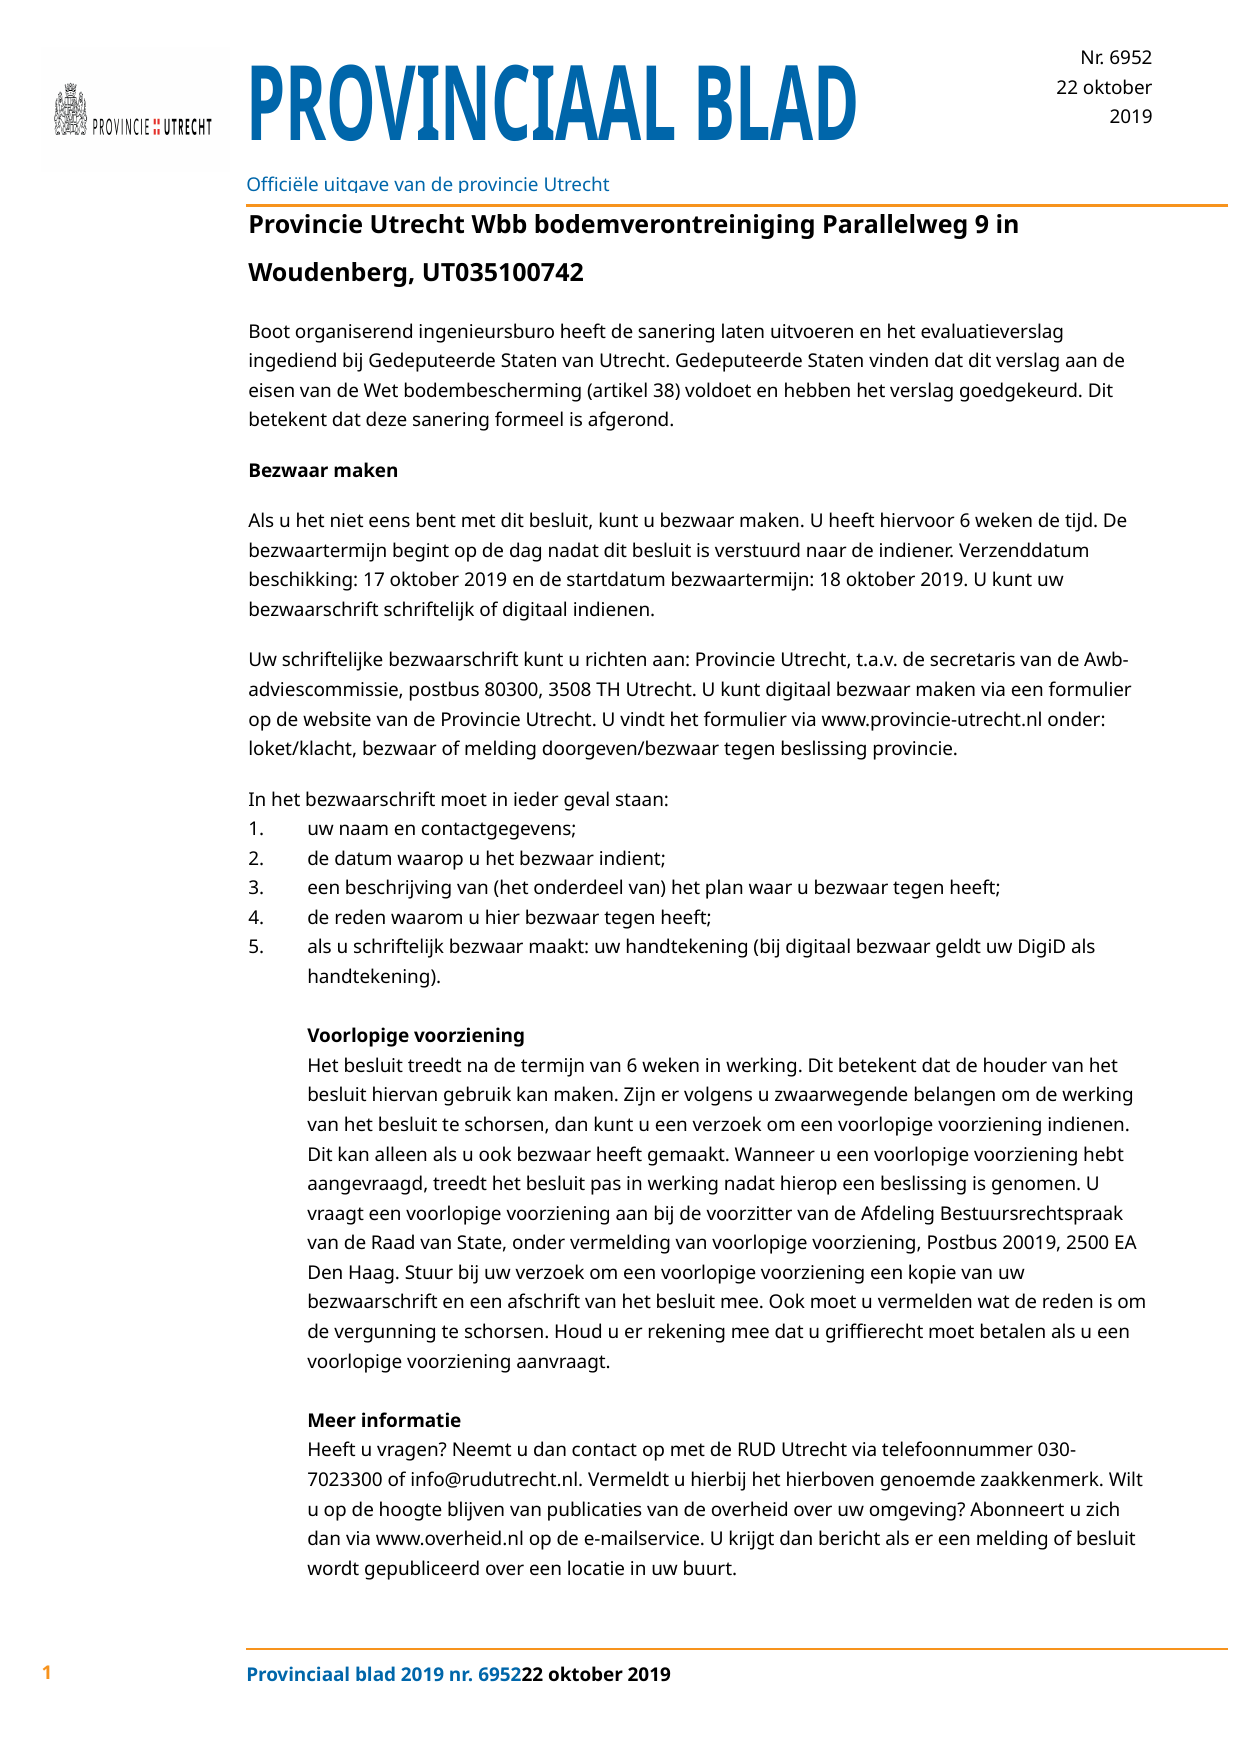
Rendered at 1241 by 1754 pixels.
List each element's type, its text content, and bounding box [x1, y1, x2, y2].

list Meer informatie [248, 1407, 1152, 1433]
list de reden waarom u hier bezwaar tegen heeft; [248, 904, 1152, 930]
list Heeft u vragen? Neemt u dan contact op met de RUD Utrecht via telefoonnummer 030-7023300 of info@rudutrecht.nl. Vermeldt u hierbij het hierboven genoemde zaakkenmerk. Wilt u op de hoogte blijven van publicaties van de overheid over uw omgeving? Abonneert u zich dan via www.overheid.nl op de e-mailservice. U krijgt dan bericht als er een melding of besluit wordt gepubliceerd over een locatie in uw buurt. [248, 1437, 1152, 1581]
text Als u het niet eens bent met dit besluit, kunt u bezwaar maken. U heeft hiervoor 6 weken de tijd. De bezwaartermijn begint op de dag nadat dit besluit is verstuurd naar de indiener. Verzenddatum beschikking: 17 oktober 2019 en de startdatum bezwaartermijn: 18 oktober 2019. U kunt uw bezwaarschrift schriftelijk of digitaal indienen. [248, 507, 1152, 622]
list als u schriftelijk bezwaar maakt: uw handtekening (bij digitaal bezwaar geldt uw DigiD als handtekening). [248, 934, 1152, 989]
text In het bezwaarschrift moet in ieder geval staan: [248, 786, 1152, 812]
list Voorlopige voorziening [248, 1022, 1152, 1048]
list de datum waarop u het bezwaar indient; [248, 845, 1152, 871]
text Bezwaar maken [248, 457, 1152, 483]
list Het besluit treedt na de termijn van 6 weken in werking. Dit betekent dat de houder van het besluit hiervan gebruik kan maken. Zijn er volgens u zwaarwegende belangen om de werking van het besluit te schorsen, dan kunt u een verzoek om een voorlopige voorziening indienen. Dit kan alleen als u ook bezwaar heeft gemaakt. Wanneer u een voorlopige voorziening hebt aangevraagd, treedt het besluit pas in werking nadat hierop een beslissing is genomen. U vraagt een voorlopige voorziening aan bij de voorzitter van de Afdeling Bestuursrechtspraak van de Raad van State, onder vermelding van voorlopige voorziening, Postbus 20019, 2500 EA Den Haag. Stuur bij uw verzoek om een voorlopige voorziening een kopie van uw bezwaarschrift en een afschrift van het besluit mee. Ook moet u vermelden wat de reden is om de vergunning te schorsen. Houd u er rekening mee dat u griffierecht moet betalen als u een voorlopige voorziening aanvraagt. [248, 1052, 1152, 1374]
text Boot organiserend ingenieursburo heeft de sanering laten uitvoeren en het evaluatieverslag ingediend bij Gedeputeerde Staten van Utrecht. Gedeputeerde Staten vinden dat dit verslag aan de eisen van de Wet bodembescherming (artikel 38) voldoet en hebben het verslag goedgekeurd. Dit betekent dat deze sanering formeel is afgerond. [248, 318, 1152, 432]
picture [41, 47, 231, 172]
list een beschrijving van (het onderdeel van) het plan waar u bezwaar tegen heeft; [248, 874, 1152, 900]
list uw naam en contactgegevens; [248, 815, 1152, 841]
text Uw schriftelijke bezwaarschrift kunt u richten aan: Provincie Utrecht, t.a.v. de secretaris van de Awb-adviescommissie, postbus 80300, 3508 TH Utrecht. U kunt digitaal bezwaar maken via een formulier op de website van de Provincie Utrecht. U vindt het formulier via www.provincie-utrecht.nl onder: loket/klacht, bezwaar of melding doorgeven/bezwaar tegen beslissing provincie. [248, 647, 1152, 761]
text Provincie Utrecht Wbb bodemverontreiniging Parallelweg 9 in Woudenberg, UT035100742 [248, 207, 1152, 288]
